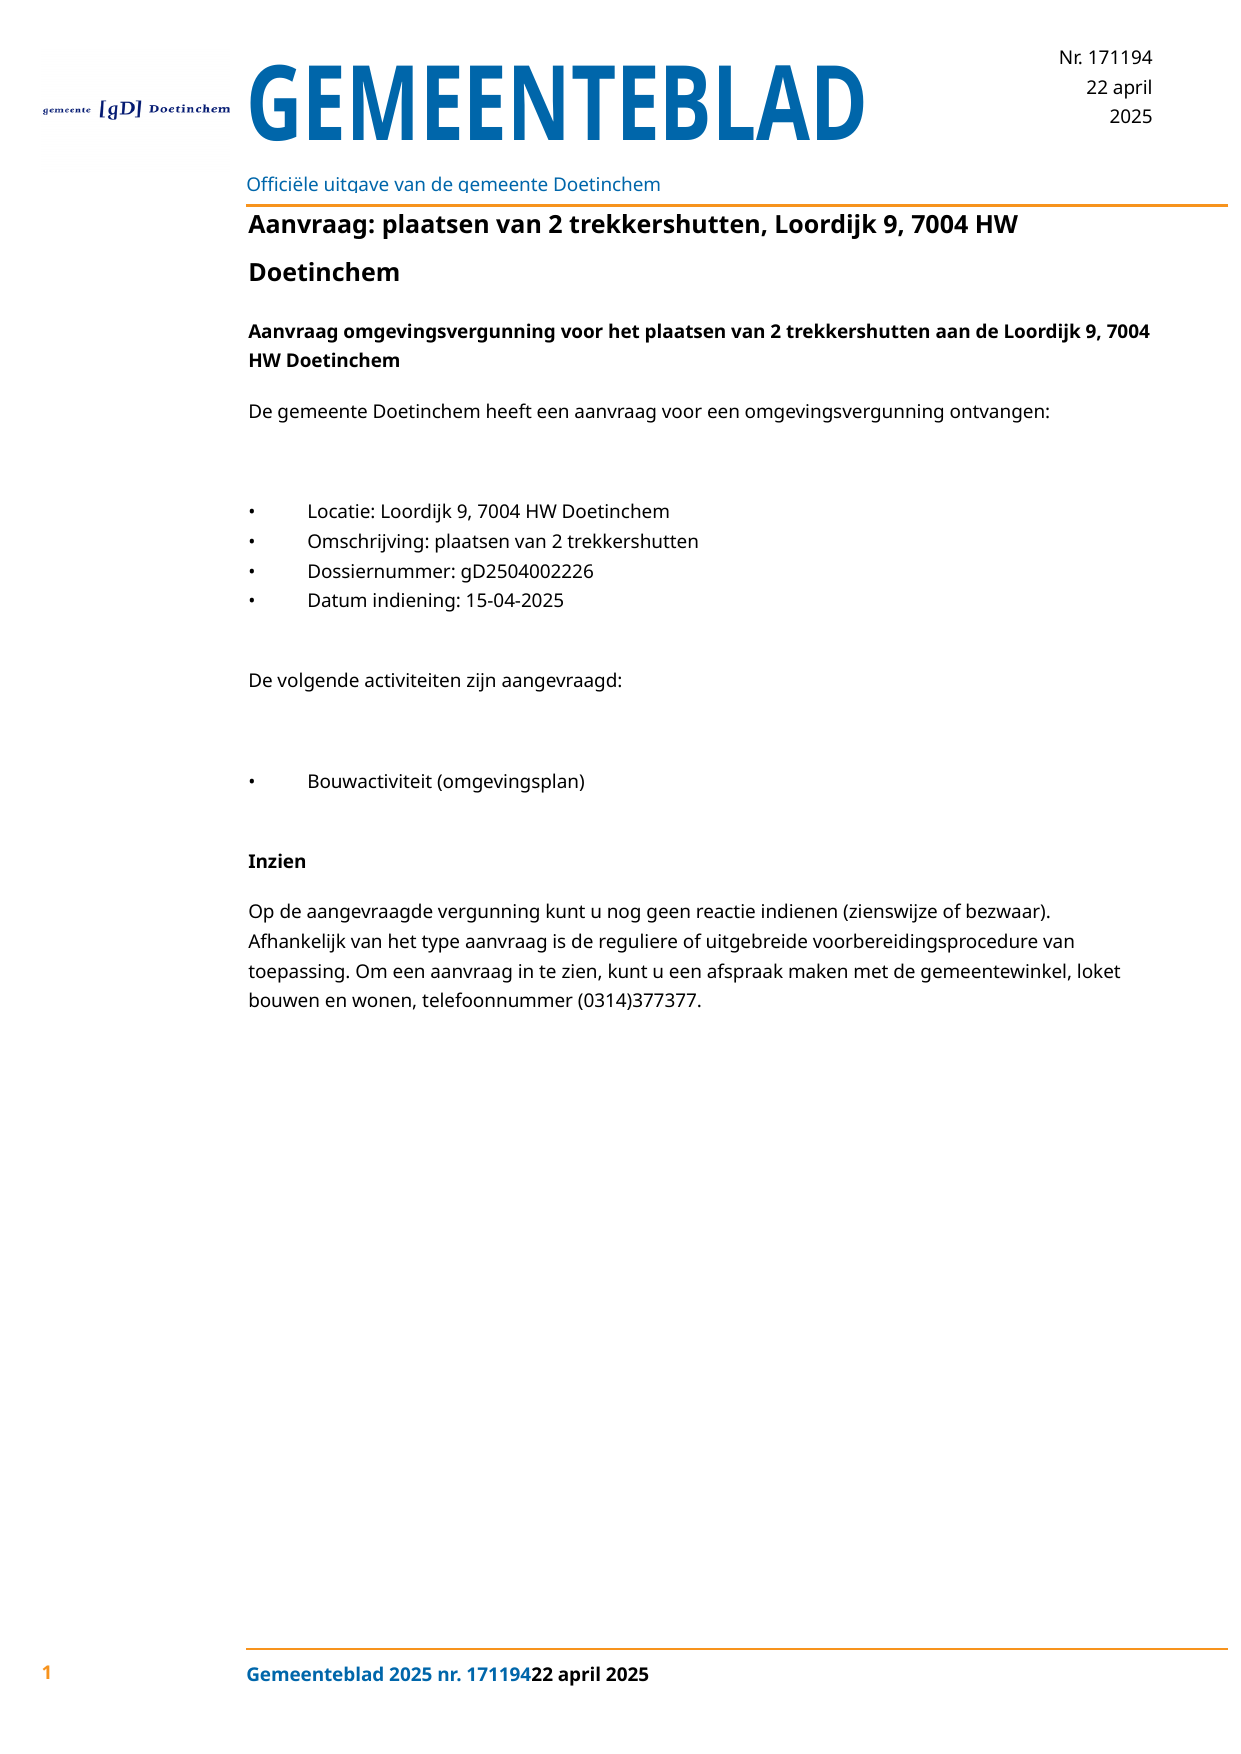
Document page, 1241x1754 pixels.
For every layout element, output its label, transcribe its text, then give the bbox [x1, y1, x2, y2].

text Op de aangevraagde vergunning kunt u nog geen reactie indienen (zienswijze of bezwaar). Afhankelijk van het type aanvraag is de reguliere of uitgebreide voorbereidingsprocedure van toepassing. Om een aanvraag in te zien, kunt u een afspraak maken met de gemeentewinkel, loket bouwen en wonen, telefoonnummer (0314)377377. [248, 899, 1152, 1013]
list Bouwactiviteit (omgevingsplan) [248, 768, 1152, 794]
list Locatie: Loordijk 9, 7004 HW Doetinchem [248, 499, 1152, 524]
text De volgende activiteiten zijn aangevraagd: [248, 667, 1152, 693]
list Datum indiening: 15-04-2025 [248, 587, 1152, 613]
text Inzien [248, 848, 1152, 874]
text Aanvraag omgevingsvergunning voor het plaatsen van 2 trekkershutten aan de Loordijk 9, 7004 HW Doetinchem [248, 318, 1152, 373]
picture [41, 47, 231, 172]
list Dossiernummer: gD2504002226 [248, 558, 1152, 584]
text De gemeente Doetinchem heeft een aanvraag voor een omgevingsvergunning ontvangen: [248, 398, 1152, 424]
list Omschrijving: plaatsen van 2 trekkershutten [248, 528, 1152, 554]
text Aanvraag: plaatsen van 2 trekkershutten, Loordijk 9, 7004 HW Doetinchem [248, 207, 1152, 288]
